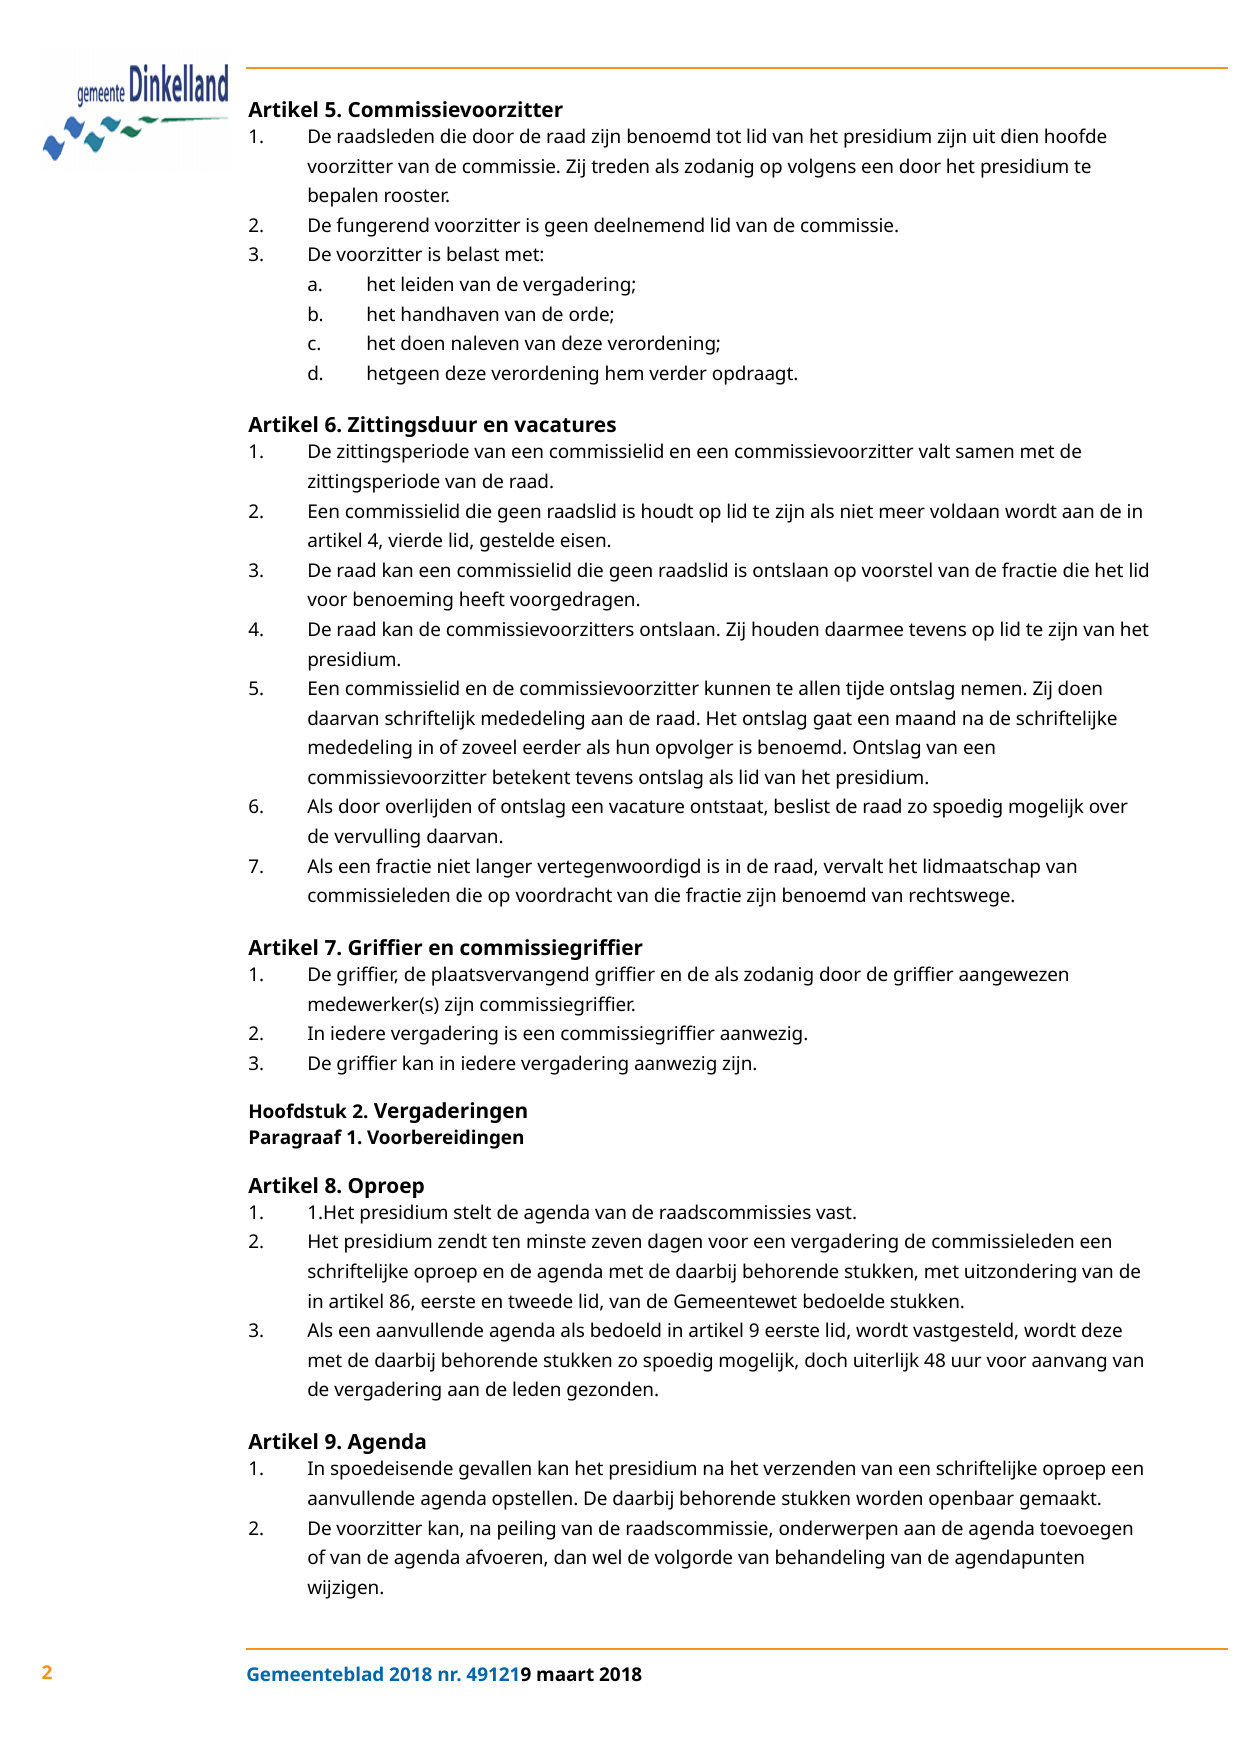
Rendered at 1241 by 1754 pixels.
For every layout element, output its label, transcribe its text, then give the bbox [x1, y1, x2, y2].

list het leiden van de vergadering; [307, 271, 1152, 297]
text Artikel 5. Commissievoorzitter [248, 95, 1152, 123]
text Artikel 6. Zittingsduur en vacatures [248, 410, 1152, 439]
list het doen naleven van deze verordening; [307, 330, 1152, 356]
list De voorzitter kan, na peiling van de raadscommissie, onderwerpen aan de agenda toevoegen of van de agenda afvoeren, dan wel de volgorde van behandeling van de agendapunten wijzigen. [248, 1515, 1152, 1599]
text Hoofdstuk 2. Vergaderingen [248, 1096, 1152, 1124]
list In iedere vergadering is een commissiegriffier aanwezig. [248, 1021, 1152, 1046]
list 1.Het presidium stelt de agenda van de raadscommissies vast. [248, 1199, 1152, 1225]
list Een commissielid en de commissievoorzitter kunnen te allen tijde ontslag nemen. Zij doen daarvan schriftelijk mededeling aan de raad. Het ontslag gaat een maand na de schriftelijke mededeling in of zoveel eerder als hun opvolger is benoemd. Ontslag van een commissievoorzitter betekent tevens ontslag als lid van het presidium. [248, 675, 1152, 790]
text Artikel 8. Oproep [248, 1171, 1152, 1199]
list De raad kan de commissievoorzitters ontslaan. Zij houden daarmee tevens op lid te zijn van het presidium. [248, 616, 1152, 672]
list De fungerend voorzitter is geen deelnemend lid van de commissie. [248, 212, 1152, 238]
list De raadsleden die door de raad zijn benoemd tot lid van het presidium zijn uit dien hoofde voorzitter van de commissie. Zij treden als zodanig op volgens een door het presidium te bepalen rooster. [248, 123, 1152, 208]
list De zittingsperiode van een commissielid en een commissievoorzitter valt samen met de zittingsperiode van de raad. [248, 439, 1152, 494]
list De griffier kan in iedere vergadering aanwezig zijn. [248, 1050, 1152, 1076]
list Als een aanvullende agenda als bedoeld in artikel 9 eerste lid, wordt vastgesteld, wordt deze met de daarbij behorende stukken zo spoedig mogelijk, doch uiterlijk 48 uur voor aanvang van de vergadering aan de leden gezonden. [248, 1317, 1152, 1402]
list De voorzitter is belast met: [248, 242, 1152, 267]
list Een commissielid die geen raadslid is houdt op lid te zijn als niet meer voldaan wordt aan de in artikel 4, vierde lid, gestelde eisen. [248, 498, 1152, 553]
list Het presidium zendt ten minste zeven dagen voor een vergadering de commissieleden een schriftelijke oproep en de agenda met de daarbij behorende stukken, met uitzondering van de in artikel 86, eerste en tweede lid, van de Gemeentewet bedoelde stukken. [248, 1229, 1152, 1314]
picture [41, 47, 231, 172]
list Als door overlijden of ontslag een vacature ontstaat, beslist de raad zo spoedig mogelijk over de vervulling daarvan. [248, 794, 1152, 849]
list De raad kan een commissielid die geen raadslid is ontslaan op voorstel van de fractie die het lid voor benoeming heeft voorgedragen. [248, 557, 1152, 612]
text Artikel 9. Agenda [248, 1427, 1152, 1456]
list Als een fractie niet langer vertegenwoordigd is in de raad, vervalt het lidmaatschap van commissieleden die op voordracht van die fractie zijn benoemd van rechtswege. [248, 853, 1152, 908]
list De griffier, de plaatsvervangend griffier en de als zodanig door de griffier aangewezen medewerker(s) zijn commissiegriffier. [248, 961, 1152, 1017]
list In spoedeisende gevallen kan het presidium na het verzenden van een schriftelijke oproep een aanvullende agenda opstellen. De daarbij behorende stukken worden openbaar gemaakt. [248, 1456, 1152, 1511]
text Paragraaf 1. Voorbereidingen [248, 1124, 1152, 1150]
text Artikel 7. Griffier en commissiegriffier [248, 933, 1152, 961]
list het handhaven van de orde; [307, 301, 1152, 326]
list hetgeen deze verordening hem verder opdraagt. [307, 360, 1152, 386]
